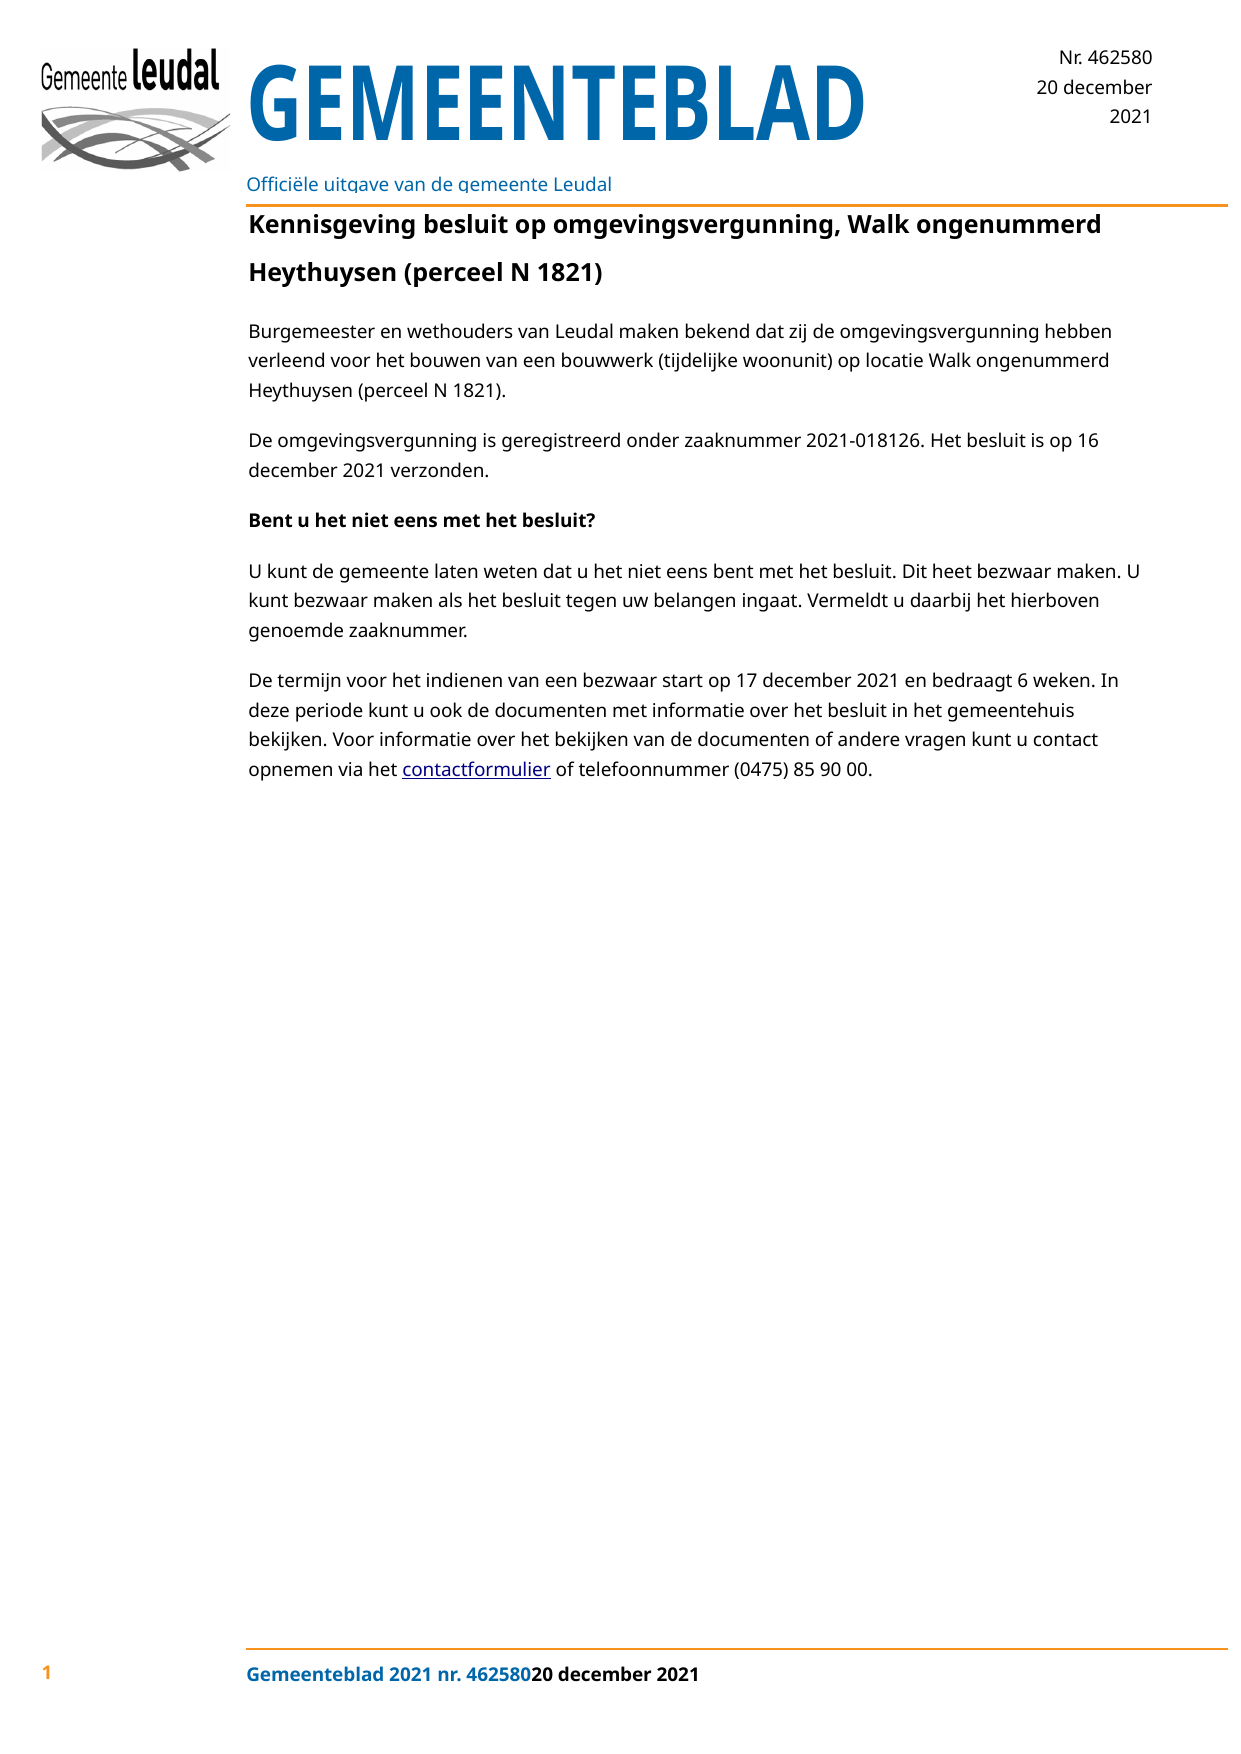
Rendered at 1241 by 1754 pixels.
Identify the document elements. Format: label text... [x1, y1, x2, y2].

text Burgemeester en wethouders van Leudal maken bekend dat zij de omgevingsvergunning hebben verleend voor het bouwen van een bouwwerk (tijdelijke woonunit) op locatie Walk ongenummerd Heythuysen (perceel N 1821). [248, 318, 1152, 403]
text Bent u het niet eens met het besluit? [248, 507, 1152, 533]
text De omgevingsvergunning is geregistreerd onder zaaknummer 2021-018126. Het besluit is op 16 december 2021 verzonden. [248, 427, 1152, 483]
text Kennisgeving besluit op omgevingsvergunning, Walk ongenummerd Heythuysen (perceel N 1821) [248, 207, 1152, 288]
text U kunt de gemeente laten weten dat u het niet eens bent met het besluit. Dit heet bezwaar maken. U kunt bezwaar maken als het besluit tegen uw belangen ingaat. Vermeldt u daarbij het hierboven genoemde zaaknummer. [248, 558, 1152, 643]
picture [41, 47, 231, 172]
text De termijn voor het indienen van een bezwaar start op 17 december 2021 en bedraagt 6 weken. In deze periode kunt u ook de documenten met informatie over het besluit in het gemeentehuis bekijken. Voor informatie over het bekijken van de documenten of andere vragen kunt u contact opnemen via het contactformulier of telefoonnummer (0475) 85 90 00. [248, 667, 1152, 782]
